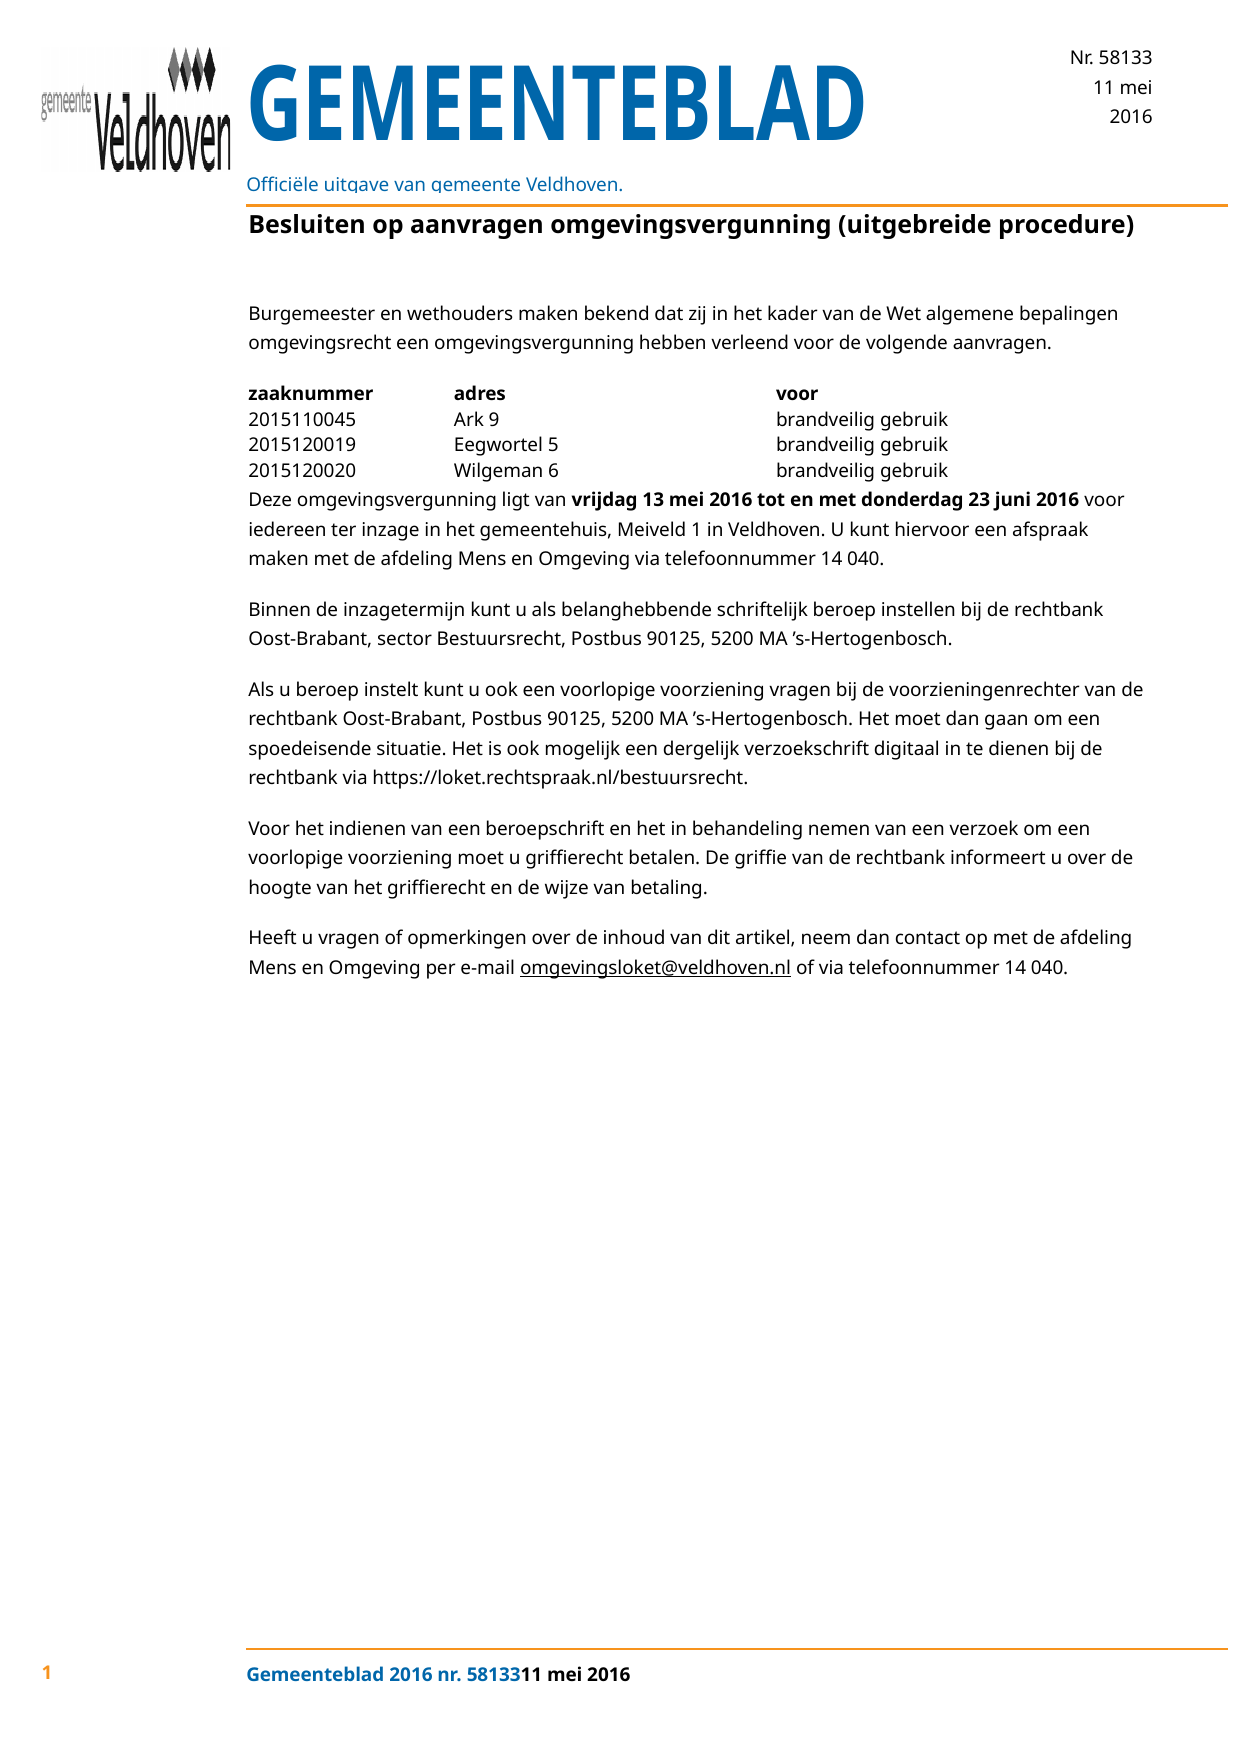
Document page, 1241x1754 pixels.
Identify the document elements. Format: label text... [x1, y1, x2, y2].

table_cell brandveilig gebruik [776, 431, 1152, 457]
picture [41, 47, 231, 172]
table_header zaaknummer [248, 380, 454, 406]
table_header voor [776, 380, 1152, 406]
text Als u beroep instelt kunt u ook een voorlopige voorziening vragen bij de voorzieningenrechter van de rechtbank Oost-Brabant, Postbus 90125, 5200 MA ’s-Hertogenbosch. Het moet dan gaan om een spoedeisende situatie. Het is ook mogelijk een dergelijk verzoekschrift digitaal in te dienen bij de rechtbank via https://loket.rechtspraak.nl/bestuursrecht. [248, 676, 1152, 790]
table_cell Ark 9 [454, 406, 776, 431]
table_header adres [454, 380, 776, 406]
table_cell brandveilig gebruik [776, 406, 1152, 431]
text Besluiten op aanvragen omgevingsvergunning (uitgebreide procedure) [248, 207, 1152, 241]
text Deze omgevingsvergunning ligt van vrijdag 13 mei 2016 tot en met donderdag 23 juni 2016 voor iedereen ter inzage in het gemeentehuis, Meiveld 1 in Veldhoven. U kunt hiervoor een afspraak maken met de afdeling Mens en Omgeving via telefoonnummer 14 040. [248, 486, 1152, 571]
table_cell Eegwortel 5 [454, 431, 776, 457]
table_cell Wilgeman 6 [454, 457, 776, 483]
text Binnen de inzagetermijn kunt u als belanghebbende schriftelijk beroep instellen bij de rechtbank Oost-Brabant, sector Bestuursrecht, Postbus 90125, 5200 MA ’s-Hertogenbosch. [248, 596, 1152, 651]
table_cell brandveilig gebruik [776, 457, 1152, 483]
table_cell 2015110045 [248, 406, 454, 431]
table_cell 2015120019 [248, 431, 454, 457]
text Voor het indienen van een beroepschrift en het in behandeling nemen van een verzoek om een voorlopige voorziening moet u griffierecht betalen. De griffie van de rechtbank informeert u over de hoogte van het griffierecht en de wijze van betaling. [248, 815, 1152, 900]
table_cell 2015120020 [248, 457, 454, 483]
text Burgemeester en wethouders maken bekend dat zij in het kader van de Wet algemene bepalingen omgevingsrecht een omgevingsvergunning hebben verleend voor de volgende aanvragen. [248, 300, 1152, 355]
text Heeft u vragen of opmerkingen over de inhoud van dit artikel, neem dan contact op met de afdeling Mens en Omgeving per e-mail omgevingsloket@veldhoven.nl of via telefoonnummer 14 040. [248, 924, 1152, 980]
